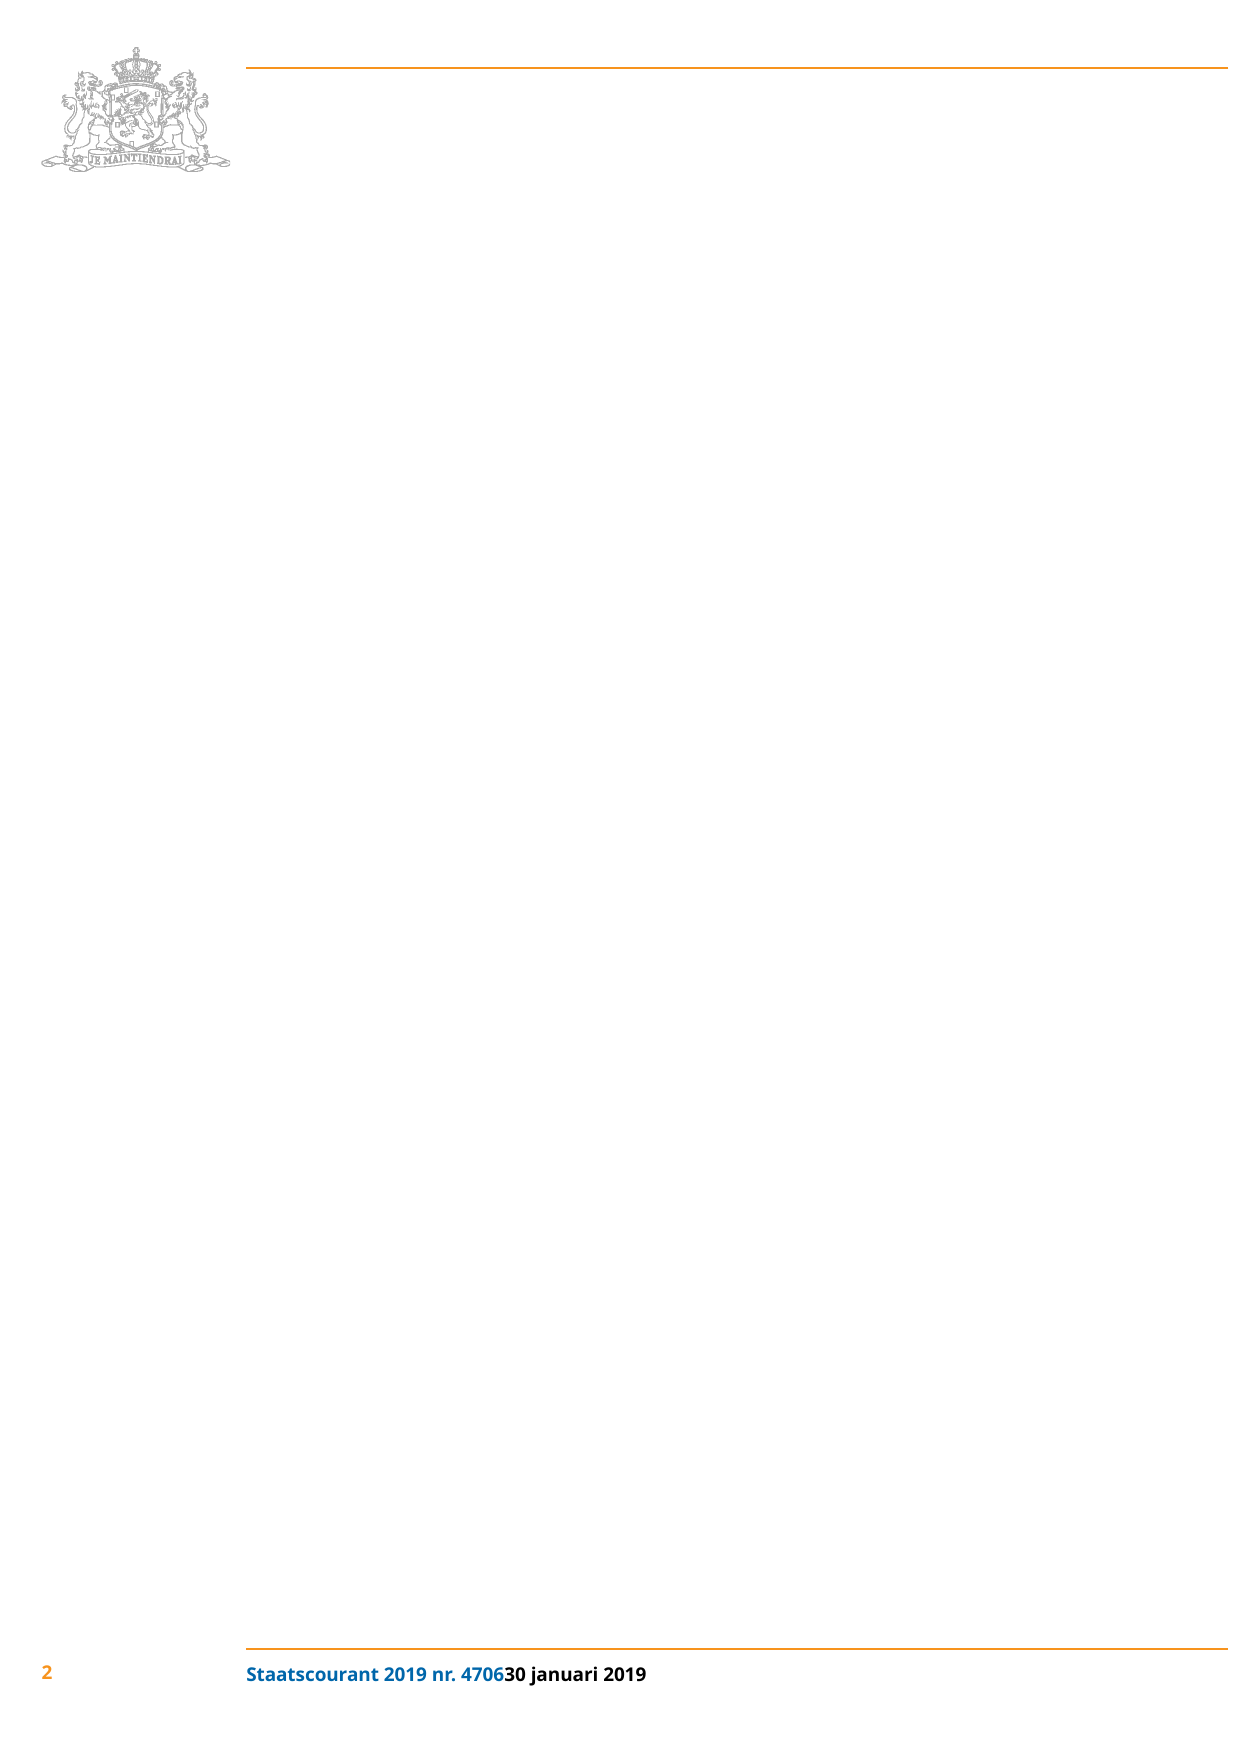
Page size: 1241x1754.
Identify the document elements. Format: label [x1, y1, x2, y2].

picture [41, 47, 231, 172]
